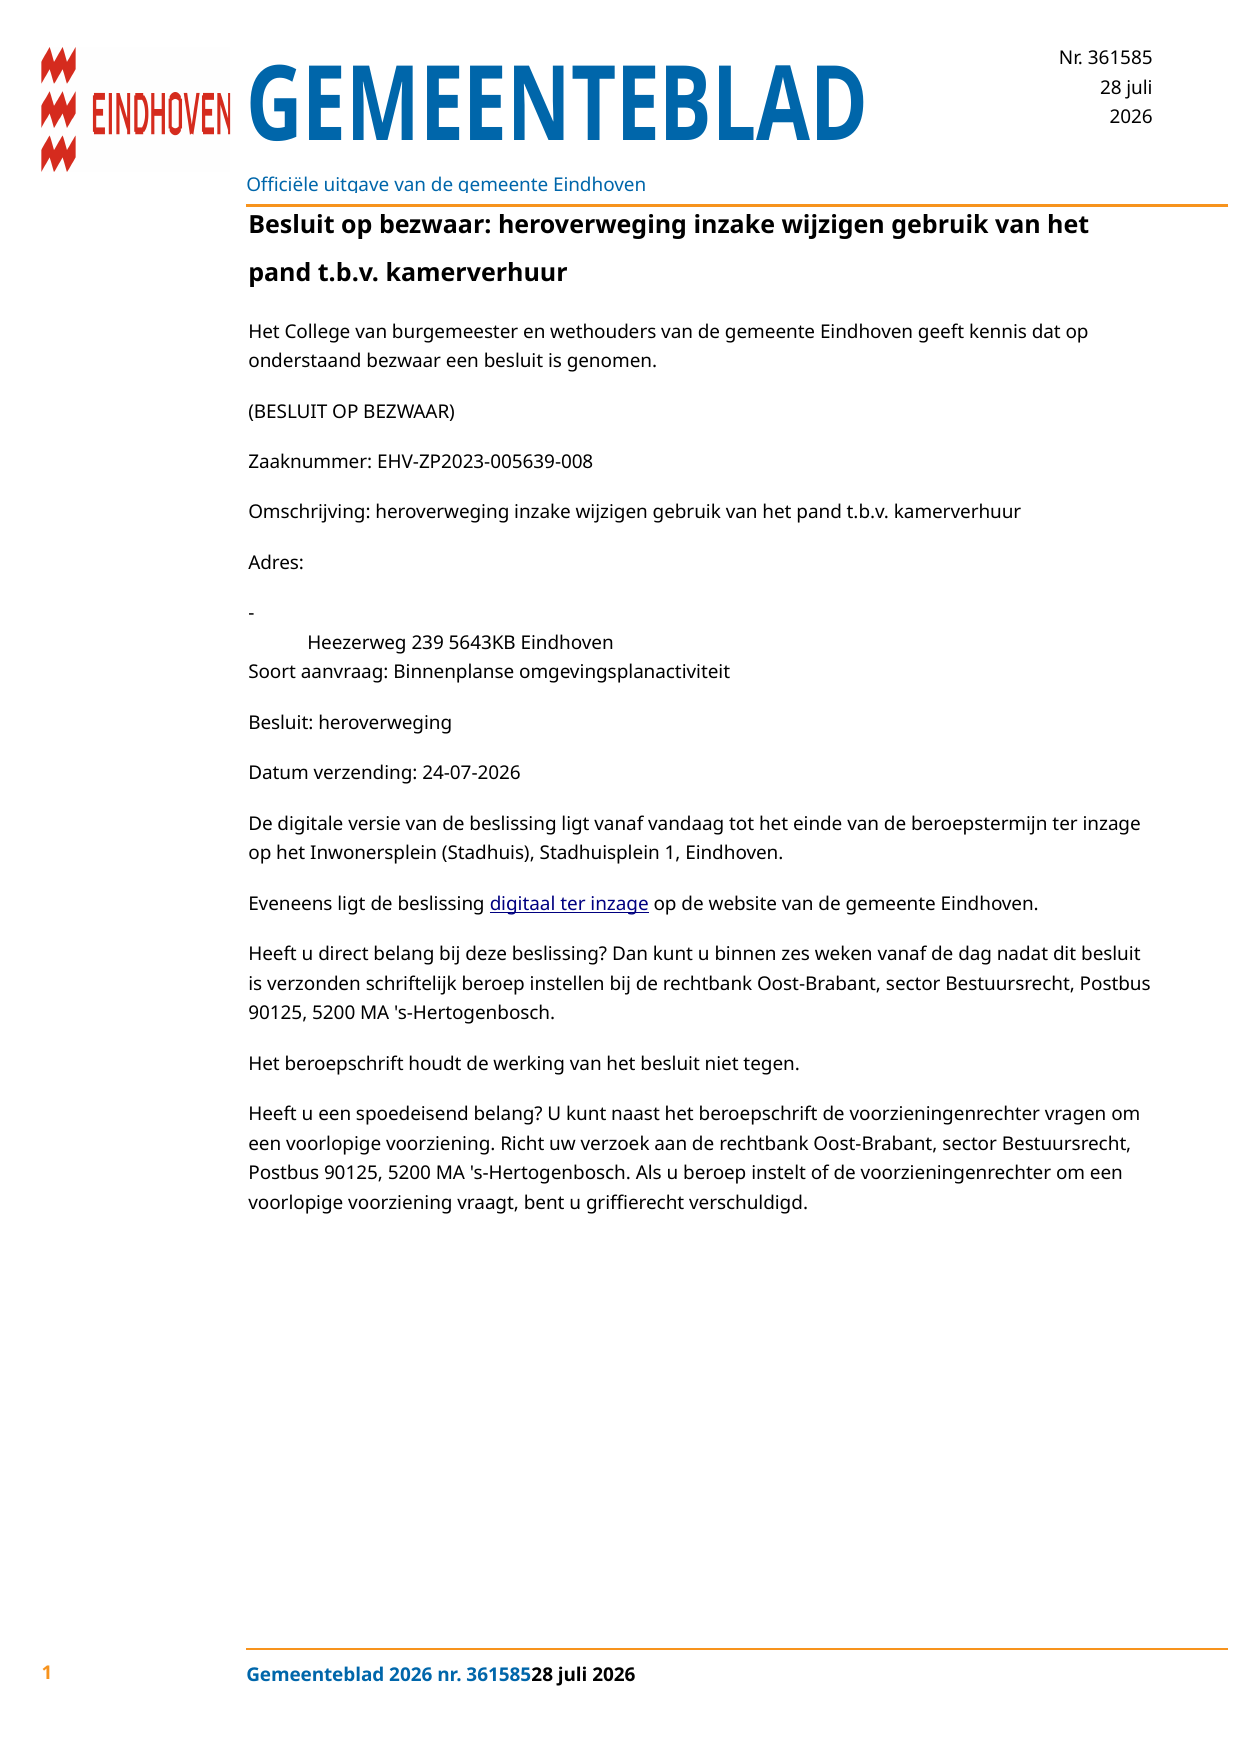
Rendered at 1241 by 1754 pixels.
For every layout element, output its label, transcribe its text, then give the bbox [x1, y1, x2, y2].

text Omschrijving: heroverweging inzake wijzigen gebruik van het pand t.b.v. kamerverhuur [248, 499, 1152, 524]
text Het College van burgemeester en wethouders van de gemeente Eindhoven geeft kennis dat op onderstaand bezwaar een besluit is genomen. [248, 318, 1152, 373]
text Het beroepschrift houdt de werking van het besluit niet tegen. [248, 1050, 1152, 1076]
picture [41, 47, 231, 172]
text Zaaknummer: EHV-ZP2023-005639-008 [248, 448, 1152, 474]
text Besluit: heroverweging [248, 709, 1152, 735]
text Soort aanvraag: Binnenplanse omgevingsplanactiviteit [248, 659, 1152, 684]
text Heeft u een spoedeisend belang? U kunt naast het beroepschrift de voorzieningenrechter vragen om een voorlopige voorziening. Richt uw verzoek aan de rechtbank Oost-Brabant, sector Bestuursrecht, Postbus 90125, 5200 MA 's-Hertogenbosch. Als u beroep instelt of de voorzieningenrechter om een voorlopige voorziening vraagt, bent u griffierecht verschuldigd. [248, 1100, 1152, 1215]
text (BESLUIT OP BEZWAAR) [248, 398, 1152, 424]
text Datum verzending: 24-07-2026 [248, 759, 1152, 785]
text Heeft u direct belang bij deze beslissing? Dan kunt u binnen zes weken vanaf de dag nadat dit besluit is verzonden schriftelijk beroep instellen bij de rechtbank Oost-Brabant, sector Bestuursrecht, Postbus 90125, 5200 MA 's-Hertogenbosch. [248, 940, 1152, 1025]
text Eveneens ligt de beslissing digitaal ter inzage op de website van de gemeente Eindhoven. [248, 890, 1152, 916]
text De digitale versie van de beslissing ligt vanaf vandaag tot het einde van de beroepstermijn ter inzage op het Inwonersplein (Stadhuis), Stadhuisplein 1, Eindhoven. [248, 810, 1152, 865]
text Besluit op bezwaar: heroverweging inzake wijzigen gebruik van het pand t.b.v. kamerverhuur [248, 207, 1152, 288]
list Heezerweg 239 5643KB Eindhoven [248, 629, 1152, 655]
text Adres: [248, 549, 1152, 575]
